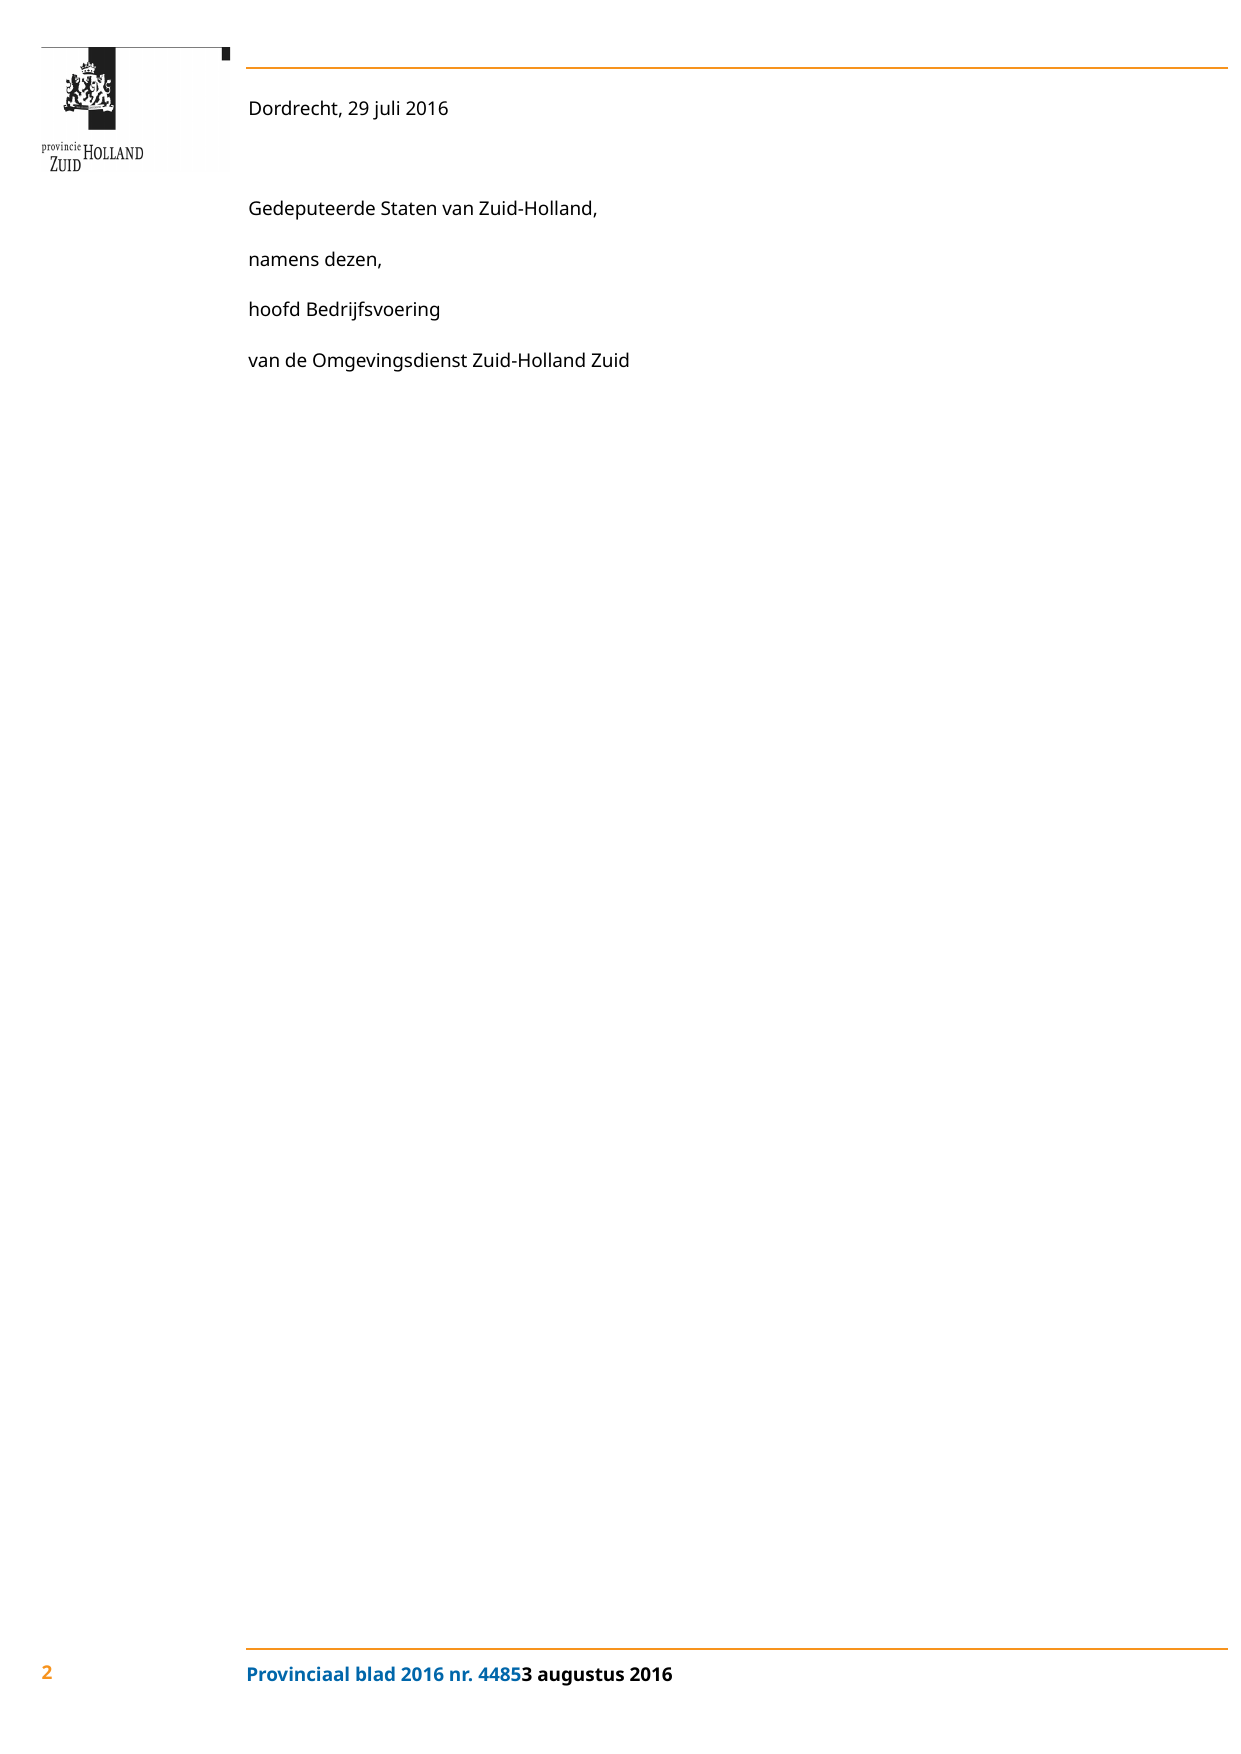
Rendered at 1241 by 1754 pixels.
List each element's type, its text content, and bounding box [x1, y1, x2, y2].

text Dordrecht, 29 juli 2016 [248, 95, 1152, 121]
text namens dezen, [248, 246, 1152, 272]
text hoofd Bedrijfsvoering [248, 296, 1152, 322]
text van de Omgevingsdienst Zuid-Holland Zuid [248, 347, 1152, 373]
picture [41, 47, 231, 172]
text Gedeputeerde Staten van Zuid-Holland, [248, 196, 1152, 221]
